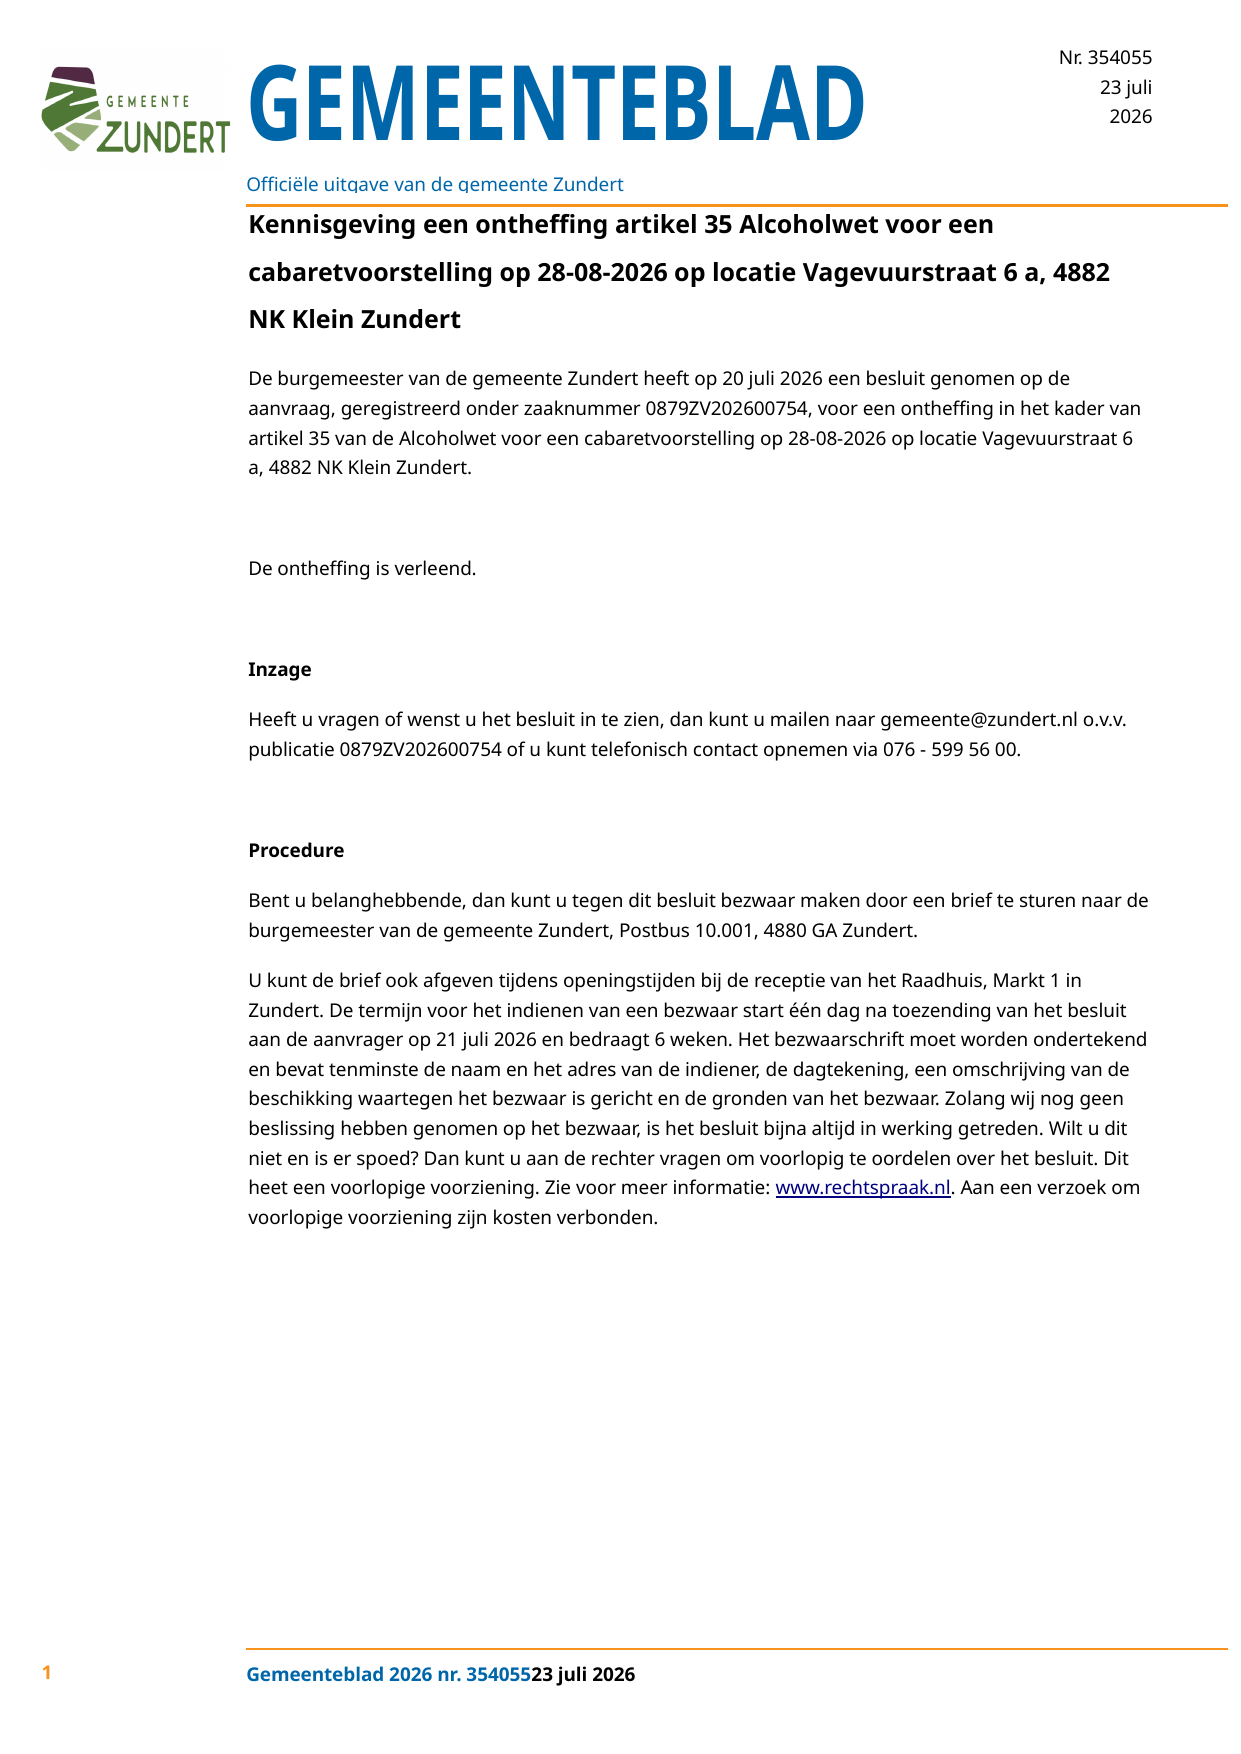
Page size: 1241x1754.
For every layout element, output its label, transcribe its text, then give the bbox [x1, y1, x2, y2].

text De ontheffing is verleend. [248, 555, 1152, 581]
picture [41, 47, 231, 172]
text Procedure [248, 837, 1152, 862]
text Heeft u vragen of wenst u het besluit in te zien, dan kunt u mailen naar gemeente@zundert.nl o.v.v. publicatie 0879ZV202600754 of u kunt telefonisch contact opnemen via 076 - 599 56 00. [248, 706, 1152, 762]
text U kunt de brief ook afgeven tijdens openingstijden bij de receptie van het Raadhuis, Markt 1 in Zundert. De termijn voor het indienen van een bezwaar start één dag na toezending van het besluit aan de aanvrager op 21 juli 2026 en bedraagt 6 weken. Het bezwaarschrift moet worden ondertekend en bevat tenminste de naam en het adres van de indiener, de dagtekening, een omschrijving van de beschikking waartegen het bezwaar is gericht en de gronden van het bezwaar. Zolang wij nog geen beslissing hebben genomen op het bezwaar, is het besluit bijna altijd in werking getreden. Wilt u dit niet en is er spoed? Dan kunt u aan de rechter vragen om voorlopig te oordelen over het besluit. Dit heet een voorlopige voorziening. Zie voor meer informatie: www.rechtspraak.nl. Aan een verzoek om voorlopige voorziening zijn kosten verbonden. [248, 967, 1152, 1229]
text De burgemeester van de gemeente Zundert heeft op 20 juli 2026 een besluit genomen op de aanvraag, geregistreerd onder zaaknummer 0879ZV202600754, voor een ontheffing in het kader van artikel 35 van de Alcoholwet voor een cabaretvoorstelling op 28-08-2026 op locatie Vagevuurstraat 6 a, 4882 NK Klein Zundert. [248, 366, 1152, 480]
text Inzage [248, 656, 1152, 682]
text Bent u belanghebbende, dan kunt u tegen dit besluit bezwaar maken door een brief te sturen naar de burgemeester van de gemeente Zundert, Postbus 10.001, 4880 GA Zundert. [248, 887, 1152, 942]
text Kennisgeving een ontheffing artikel 35 Alcoholwet voor een cabaretvoorstelling op 28-08-2026 op locatie Vagevuurstraat 6 a, 4882 NK Klein Zundert [248, 207, 1152, 336]
